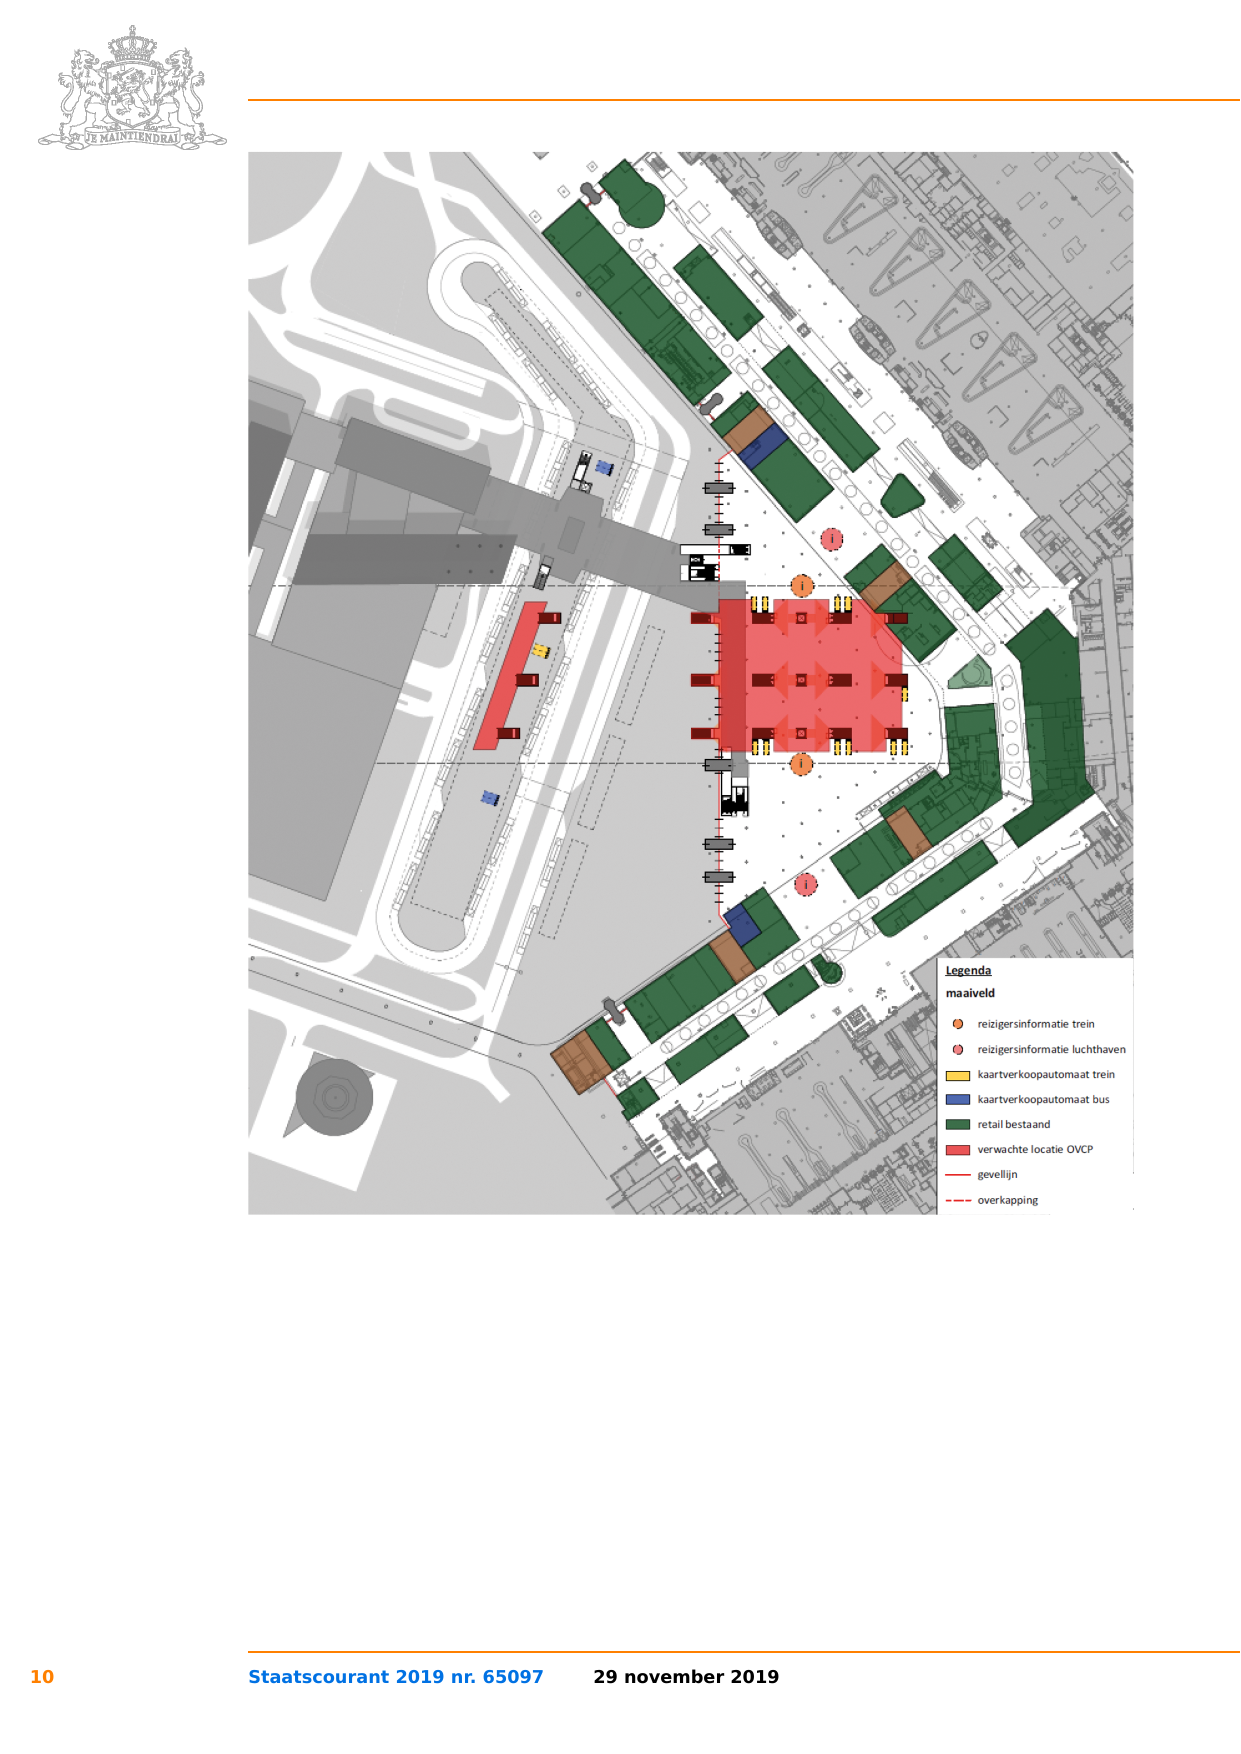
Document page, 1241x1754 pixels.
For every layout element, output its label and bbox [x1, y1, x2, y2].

picture [248, 151, 1134, 1215]
picture [38, 25, 227, 150]
